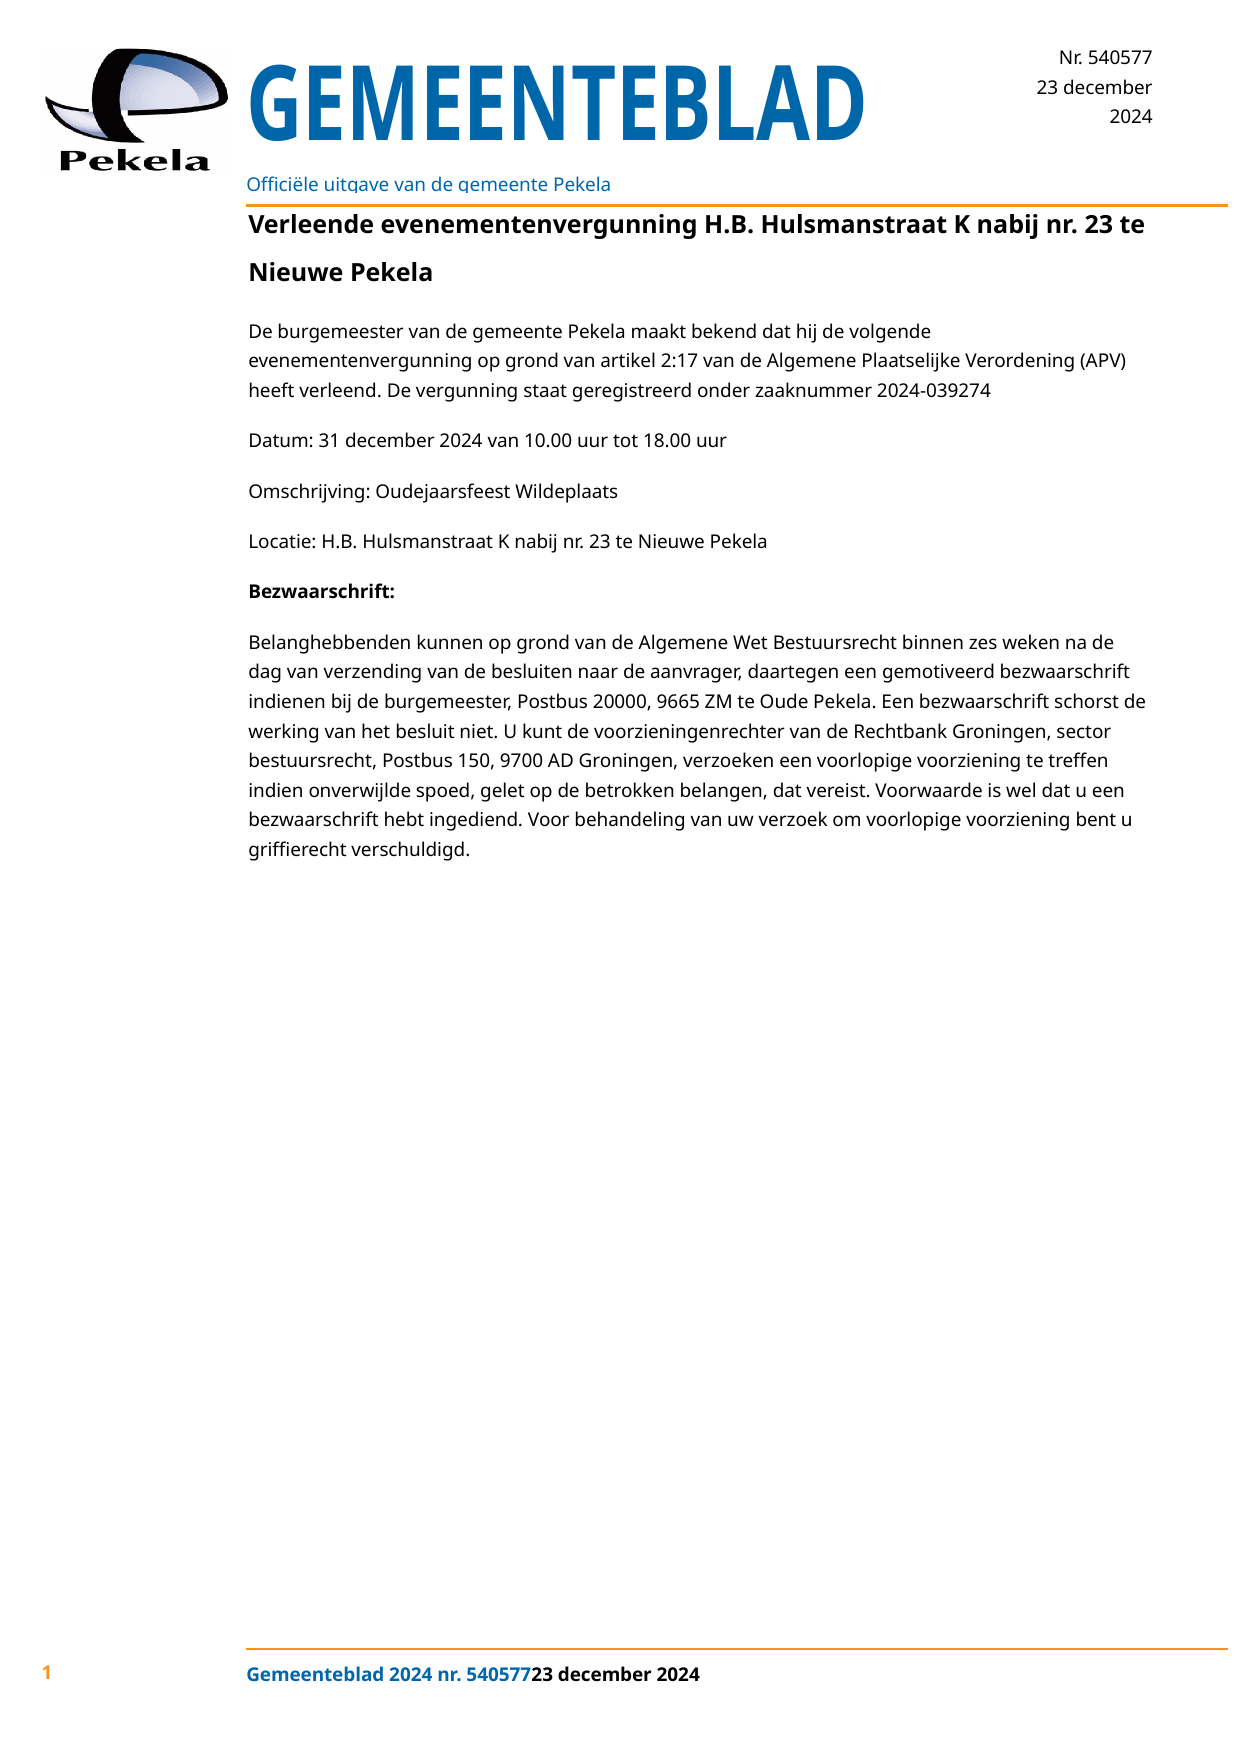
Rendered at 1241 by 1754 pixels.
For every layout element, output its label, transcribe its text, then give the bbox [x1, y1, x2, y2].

text Verleende evenementenvergunning H.B. Hulsmanstraat K nabij nr. 23 te Nieuwe Pekela [248, 207, 1152, 288]
text Datum: 31 december 2024 van 10.00 uur tot 18.00 uur [248, 427, 1152, 453]
text De burgemeester van de gemeente Pekela maakt bekend dat hij de volgende evenementenvergunning op grond van artikel 2:17 van de Algemene Plaatselijke Verordening (APV) heeft verleend. De vergunning staat geregistreerd onder zaaknummer 2024-039274 [248, 318, 1152, 403]
picture [41, 47, 231, 172]
text Bezwaarschrift: [248, 579, 1152, 604]
text Locatie: H.B. Hulsmanstraat K nabij nr. 23 te Nieuwe Pekela [248, 528, 1152, 554]
text Belanghebbenden kunnen op grond van de Algemene Wet Bestuursrecht binnen zes weken na de dag van verzending van de besluiten naar de aanvrager, daartegen een gemotiveerd bezwaarschrift indienen bij de burgemeester, Postbus 20000, 9665 ZM te Oude Pekela. Een bezwaarschrift schorst de werking van het besluit niet. U kunt de voorzieningenrechter van de Rechtbank Groningen, sector bestuursrecht, Postbus 150, 9700 AD Groningen, verzoeken een voorlopige voorziening te treffen indien onverwijlde spoed, gelet op de betrokken belangen, dat vereist. Voorwaarde is wel dat u een bezwaarschrift hebt ingediend. Voor behandeling van uw verzoek om voorlopige voorziening bent u griffierecht verschuldigd. [248, 629, 1152, 862]
text Omschrijving: Oudejaarsfeest Wildeplaats [248, 478, 1152, 504]
